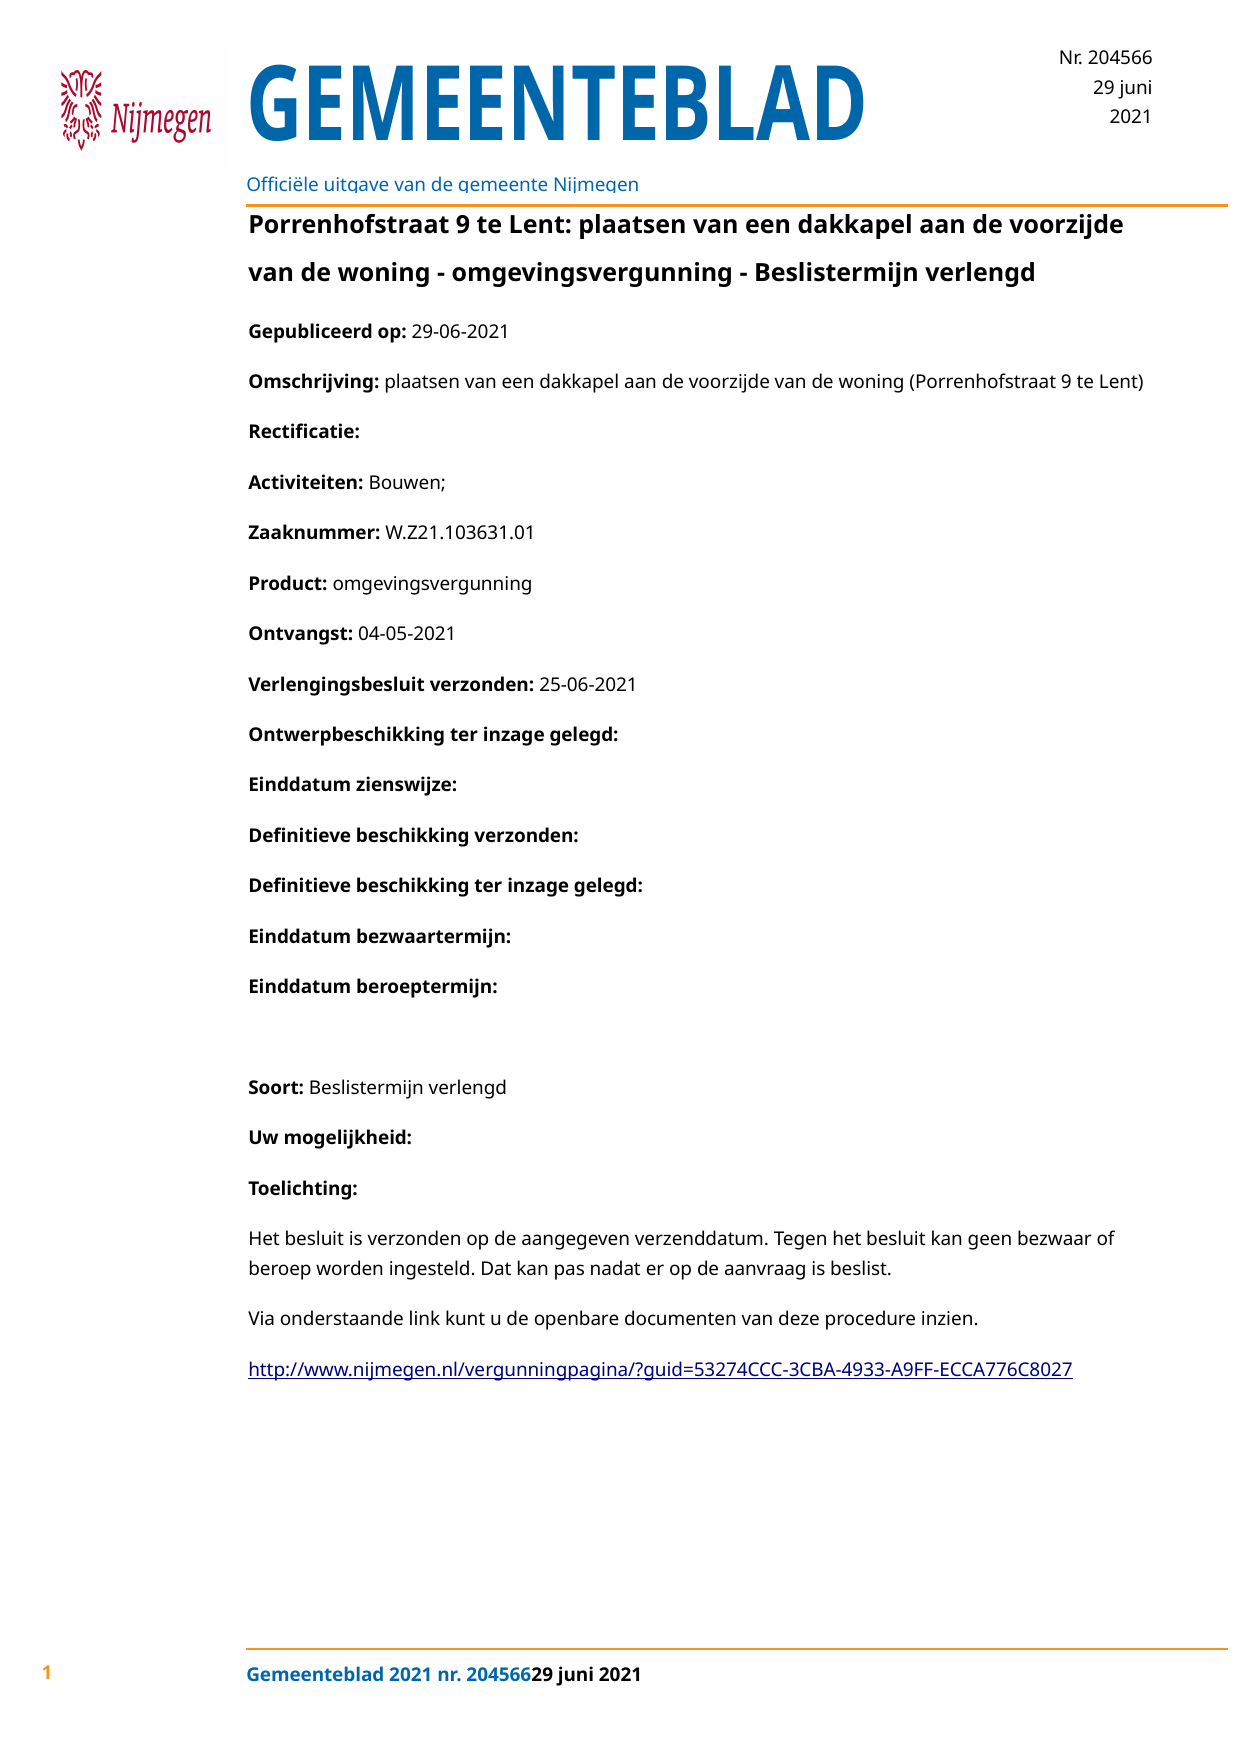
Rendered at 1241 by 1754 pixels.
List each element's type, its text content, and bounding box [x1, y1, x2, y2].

text Activiteiten: Bouwen; [248, 469, 1152, 495]
text Einddatum beroeptermijn: [248, 973, 1152, 999]
text Einddatum zienswijze: [248, 772, 1152, 797]
text Uw mogelijkheid: [248, 1124, 1152, 1150]
text Het besluit is verzonden op de aangegeven verzenddatum. Tegen het besluit kan geen bezwaar of beroep worden ingesteld. Dat kan pas nadat er op de aanvraag is beslist. [248, 1225, 1152, 1281]
text Verlengingsbesluit verzonden: 25-06-2021 [248, 671, 1152, 697]
text Via onderstaande link kunt u de openbare documenten van deze procedure inzien. [248, 1305, 1152, 1331]
text Toelichting: [248, 1175, 1152, 1201]
text Omschrijving: plaatsen van een dakkapel aan de voorzijde van de woning (Porrenhofstraat 9 te Lent) [248, 368, 1152, 394]
text Soort: Beslistermijn verlengd [248, 1074, 1152, 1100]
text Product: omgevingsvergunning [248, 570, 1152, 596]
picture [41, 47, 231, 172]
text Rectificatie: [248, 419, 1152, 444]
text Zaaknummer: W.Z21.103631.01 [248, 519, 1152, 545]
text Gepubliceerd op: 29-06-2021 [248, 318, 1152, 344]
text http://www.nijmegen.nl/vergunningpagina/?guid=53274CCC-3CBA-4933-A9FF-ECCA776C8027 [248, 1356, 1152, 1382]
text Ontwerpbeschikking ter inzage gelegd: [248, 721, 1152, 747]
text Porrenhofstraat 9 te Lent: plaatsen van een dakkapel aan de voorzijde van de woning - omgevingsvergunning - Beslistermijn verlengd [248, 207, 1152, 288]
text Ontvangst: 04-05-2021 [248, 620, 1152, 646]
text Definitieve beschikking verzonden: [248, 822, 1152, 848]
text Definitieve beschikking ter inzage gelegd: [248, 872, 1152, 898]
text Einddatum bezwaartermijn: [248, 923, 1152, 949]
